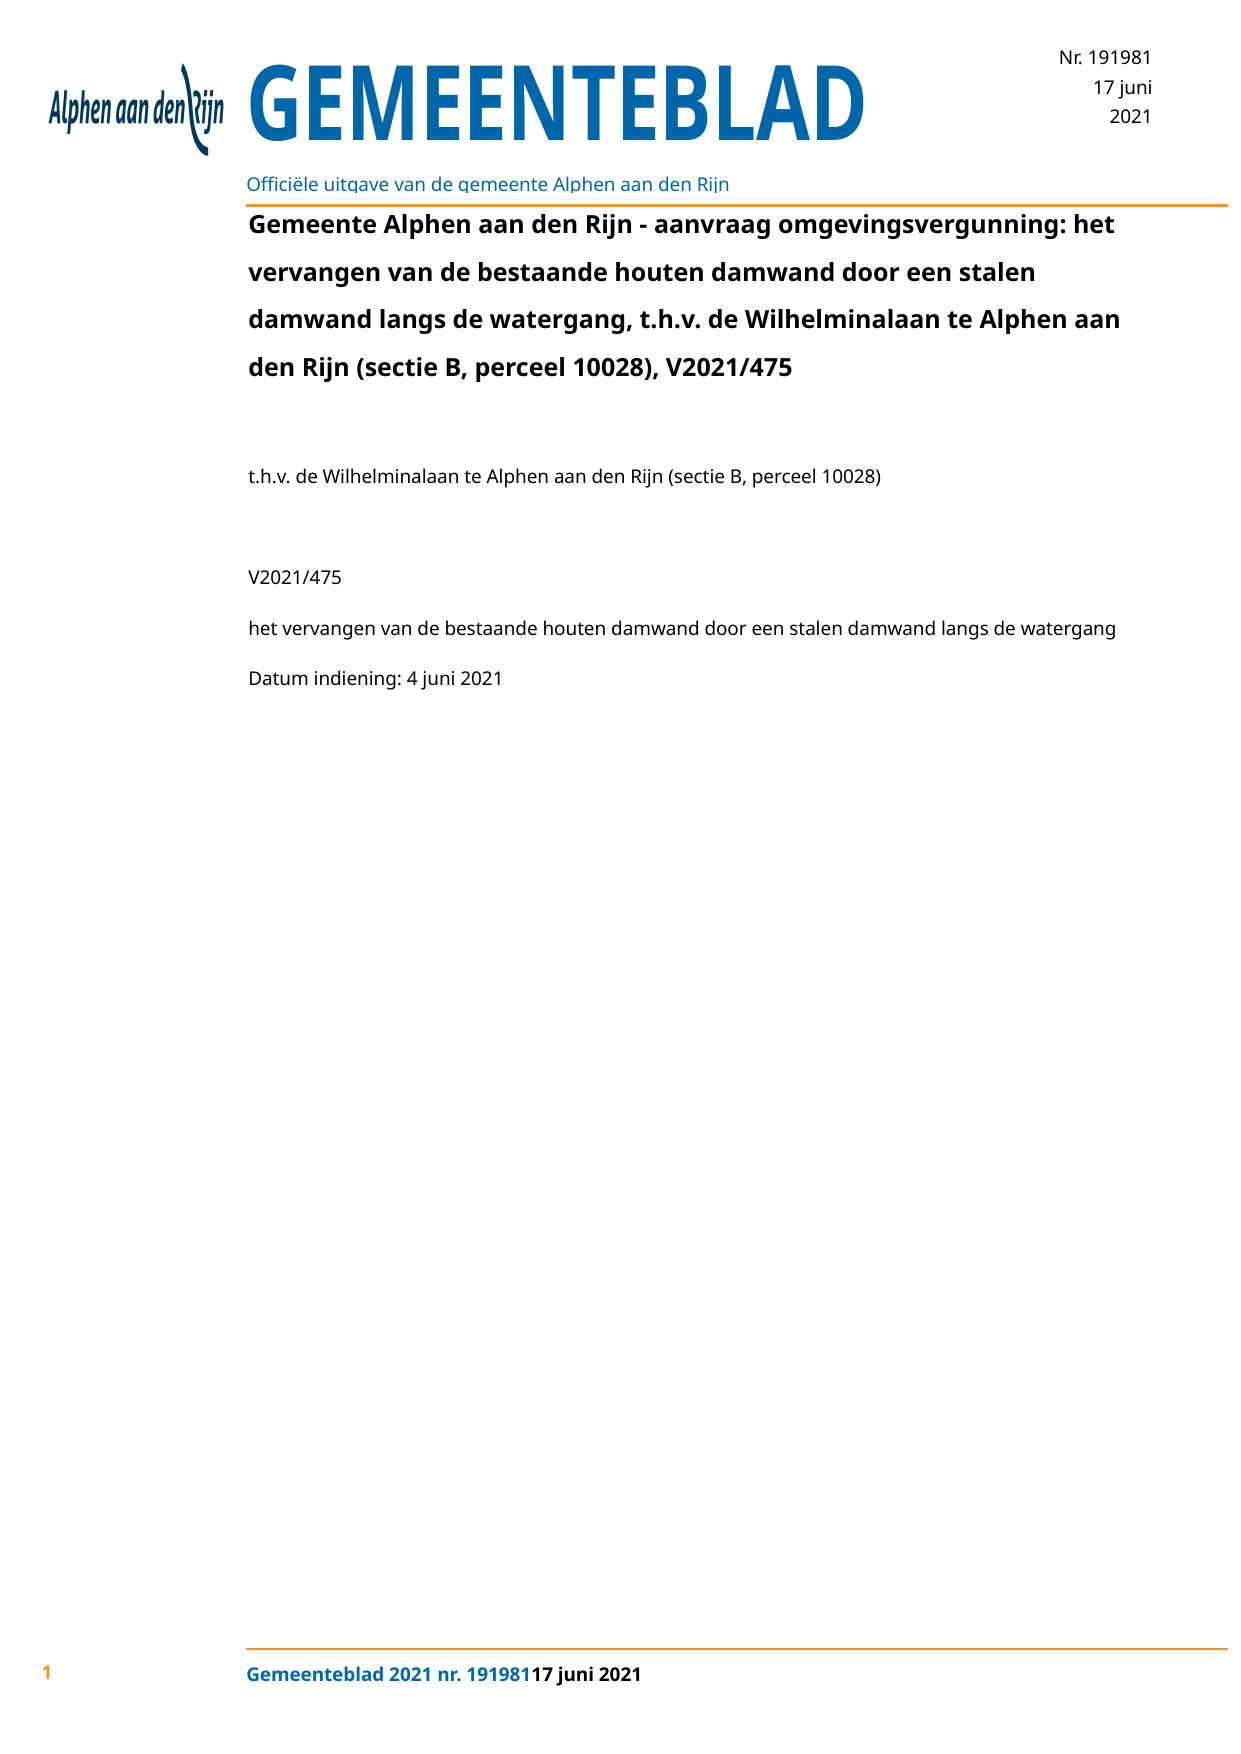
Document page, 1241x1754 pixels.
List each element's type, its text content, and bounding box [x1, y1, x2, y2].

text Gemeente Alphen aan den Rijn - aanvraag omgevingsvergunning: het vervangen van de bestaande houten damwand door een stalen damwand langs de watergang, t.h.v. de Wilhelminalaan te Alphen aan den Rijn (sectie B, perceel 10028), V2021/475 [248, 207, 1152, 384]
text Datum indiening: 4 juni 2021 [248, 665, 1152, 691]
text t.h.v. de Wilhelminalaan te Alphen aan den Rijn (sectie B, perceel 10028) [248, 463, 1152, 489]
text het vervangen van de bestaande houten damwand door een stalen damwand langs de watergang [248, 615, 1152, 641]
picture [41, 47, 231, 172]
text V2021/475 [248, 564, 1152, 590]
